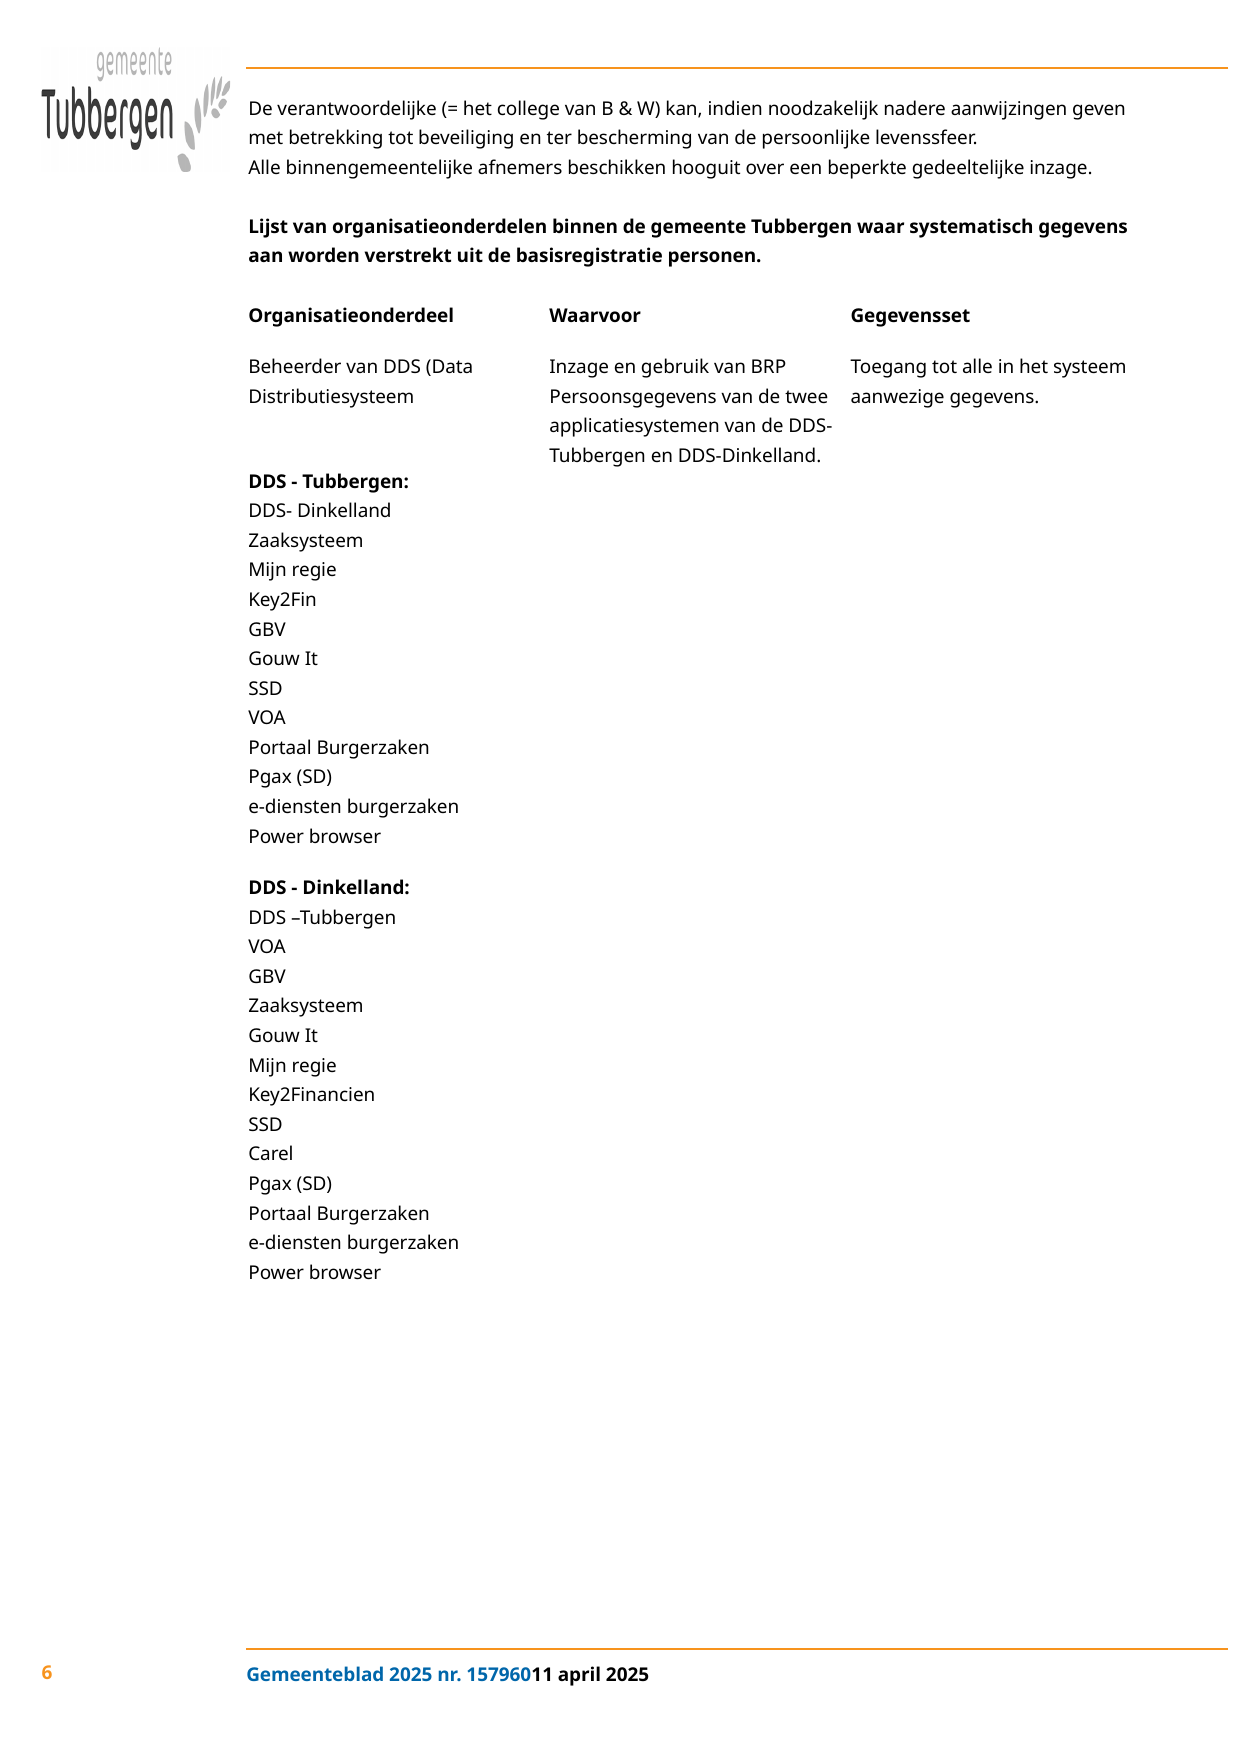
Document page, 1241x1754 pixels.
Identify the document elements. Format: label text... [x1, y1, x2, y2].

table_cell [549, 468, 850, 849]
table_cell [549, 849, 850, 874]
table_cell [248, 849, 549, 874]
text Lijst van organisatieonderdelen binnen de gemeente Tubbergen waar systematisch gegevens aan worden verstrekt uit de basisregistratie personen. [248, 213, 1152, 268]
table_cell Inzage en gebruik van BRP Persoonsgegevens van de twee applicatiesystemen van de DDS-Tubbergen en DDS-Dinkelland. [549, 354, 850, 468]
table_header Gegevensset [850, 302, 1152, 328]
table_cell [850, 328, 1152, 353]
table_cell Beheerder van DDS (Data Distributiesysteem [248, 354, 549, 468]
table_cell [850, 874, 1152, 1285]
table_cell [850, 468, 1152, 849]
table_cell Toegang tot alle in het systeem aanwezige gegevens. [850, 354, 1152, 468]
picture [41, 47, 231, 172]
table_cell [248, 328, 549, 353]
table_cell [850, 849, 1152, 874]
table_header Organisatieonderdeel [248, 302, 549, 328]
text De verantwoordelijke (= het college van B & W) kan, indien noodzakelijk nadere aanwijzingen geven met betrekking tot beveiliging en ter bescherming van de persoonlijke levenssfeer. [248, 95, 1152, 150]
table_cell [549, 874, 850, 1285]
table_header Waarvoor [549, 302, 850, 328]
text Alle binnengemeentelijke afnemers beschikken hooguit over een beperkte gedeeltelijke inzage. [248, 154, 1152, 180]
table_cell [549, 328, 850, 353]
table_cell DDS - Dinkelland: DDS –Tubbergen VOA GBV Zaaksysteem Gouw It Mijn regie Key2Financien SSD Carel Pgax (SD) Portaal Burgerzaken e-diensten burgerzaken Power browser [248, 874, 549, 1285]
table_cell DDS - Tubbergen: DDS- Dinkelland Zaaksysteem Mijn regie Key2Fin GBV Gouw It SSD VOA Portaal Burgerzaken Pgax (SD) e-diensten burgerzaken Power browser [248, 468, 549, 849]
